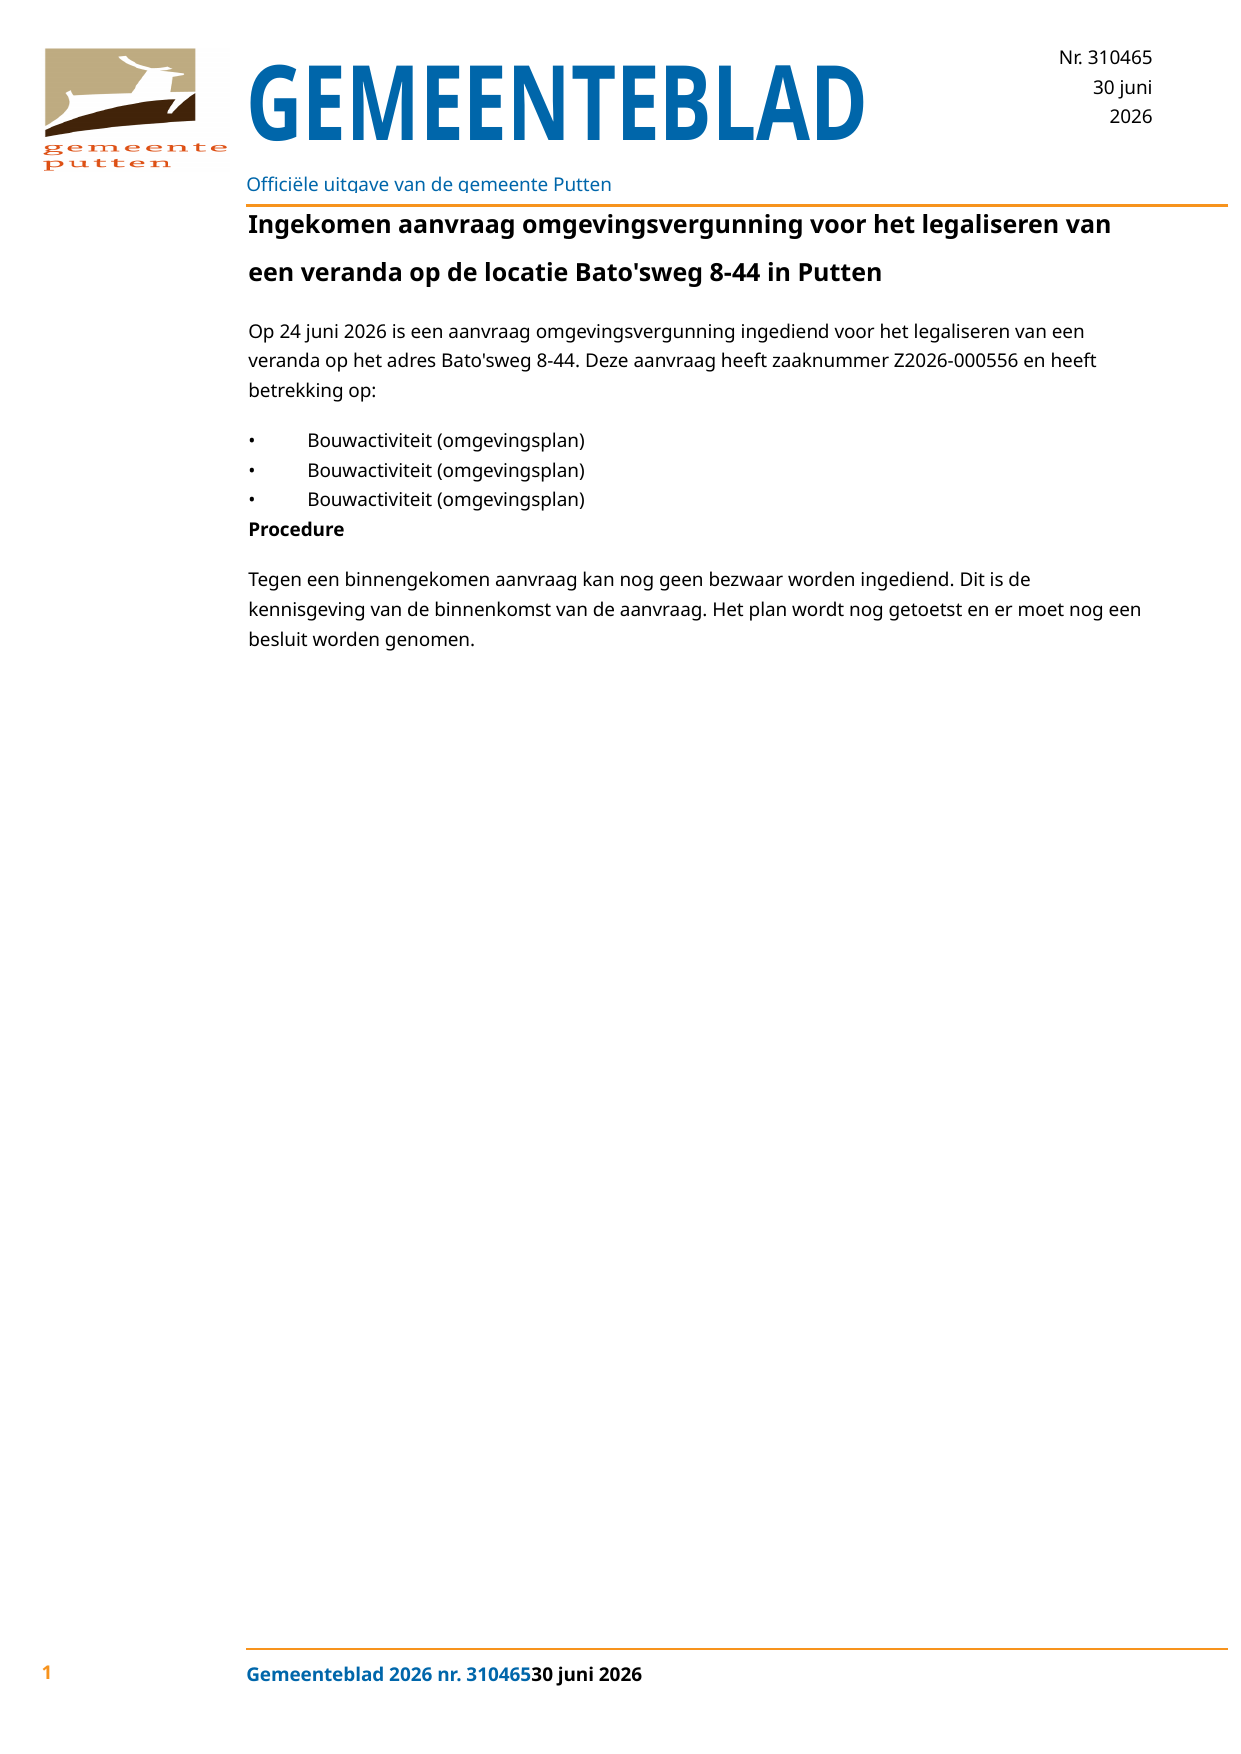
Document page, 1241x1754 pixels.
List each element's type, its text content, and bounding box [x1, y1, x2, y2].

text Tegen een binnengekomen aanvraag kan nog geen bezwaar worden ingediend. Dit is de kennisgeving van de binnenkomst van de aanvraag. Het plan wordt nog getoetst en er moet nog een besluit worden genomen. [248, 567, 1152, 652]
text Op 24 juni 2026 is een aanvraag omgevingsvergunning ingediend voor het legaliseren van een veranda op het adres Bato'sweg 8-44. Deze aanvraag heeft zaaknummer Z2026-000556 en heeft betrekking op: [248, 318, 1152, 403]
text Ingekomen aanvraag omgevingsvergunning voor het legaliseren van een veranda op de locatie Bato'sweg 8-44 in Putten [248, 207, 1152, 288]
list Bouwactiviteit (omgevingsplan) [248, 487, 1152, 512]
text Procedure [248, 516, 1152, 542]
list Bouwactiviteit (omgevingsplan) [248, 427, 1152, 453]
list Bouwactiviteit (omgevingsplan) [248, 457, 1152, 483]
picture [41, 47, 231, 172]
